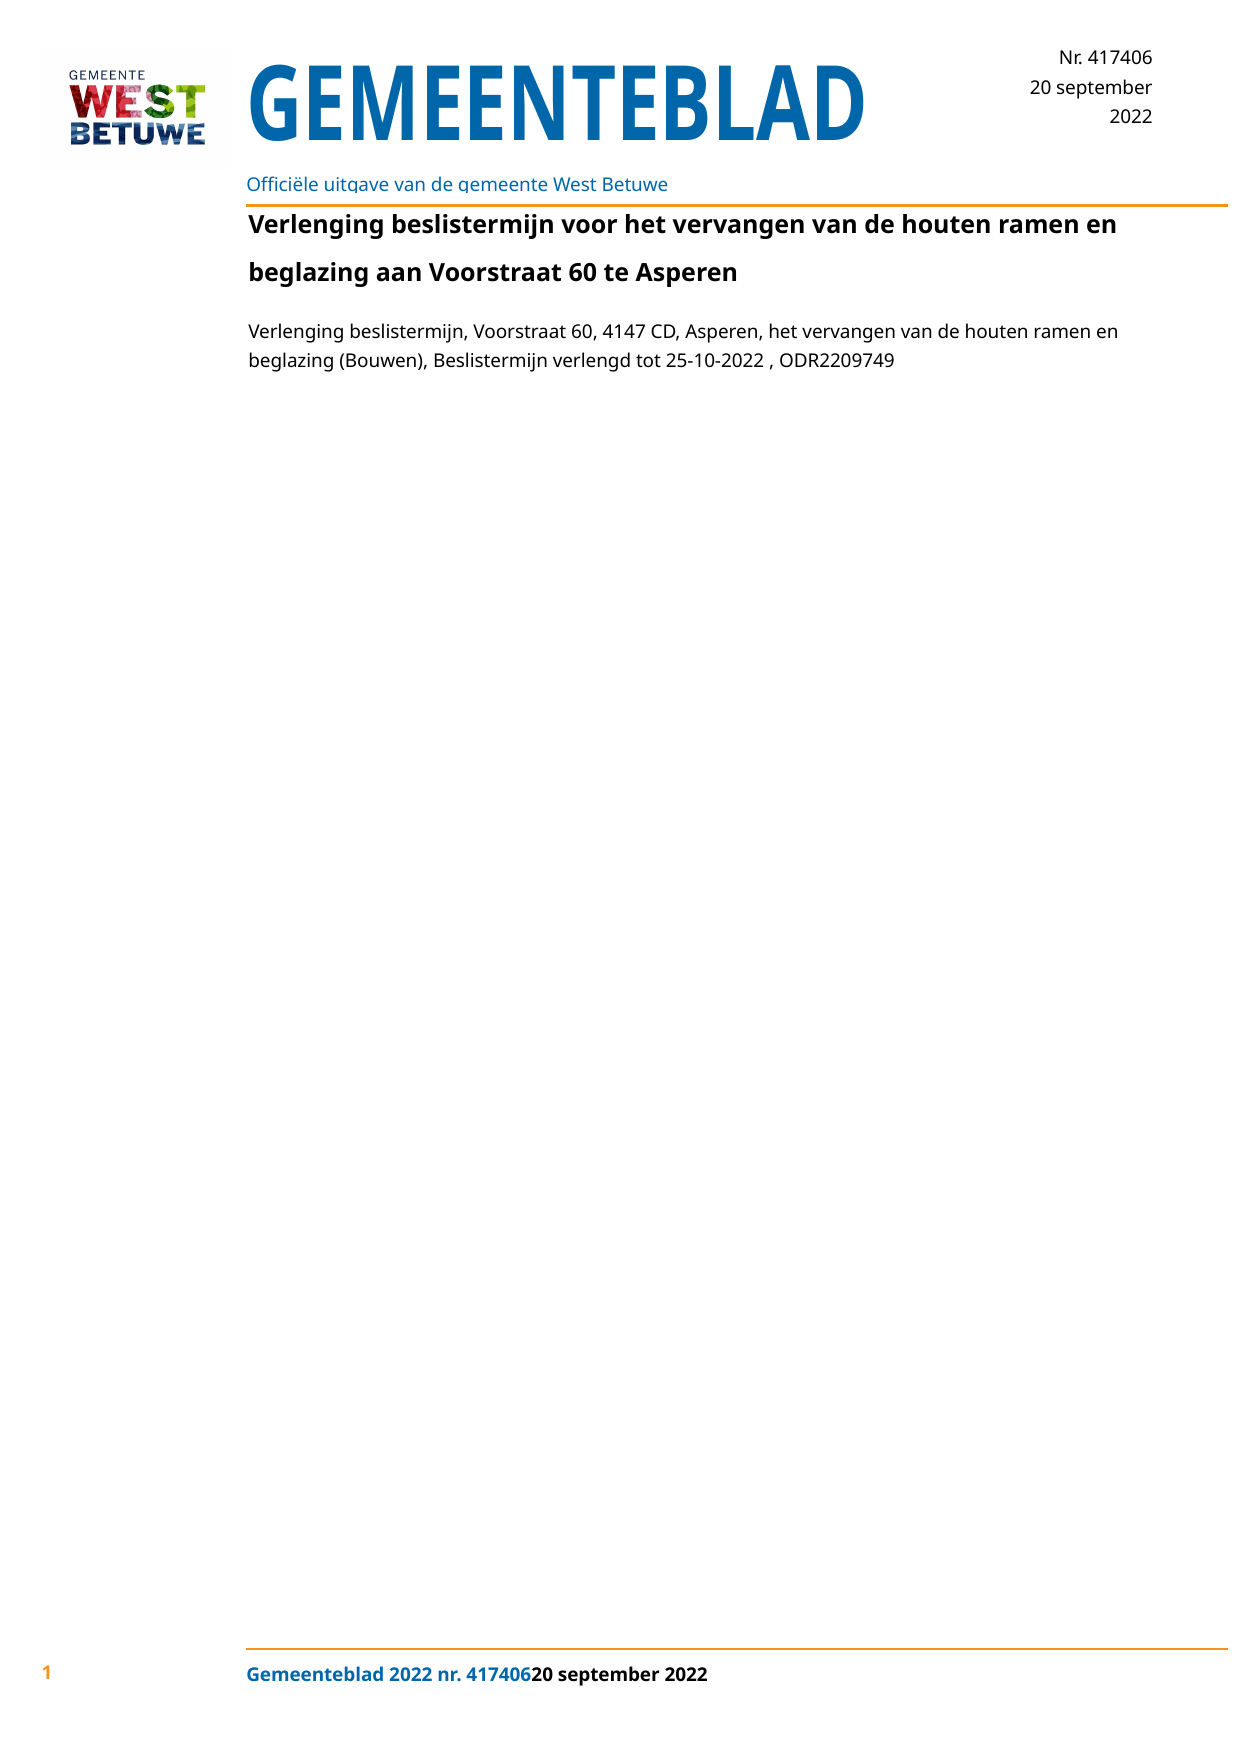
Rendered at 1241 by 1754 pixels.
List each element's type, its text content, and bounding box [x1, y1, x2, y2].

picture [41, 47, 231, 172]
text Verlenging beslistermijn, Voorstraat 60, 4147 CD, Asperen, het vervangen van de houten ramen en beglazing (Bouwen), Beslistermijn verlengd tot 25-10-2022 , ODR2209749 [248, 318, 1152, 373]
text Verlenging beslistermijn voor het vervangen van de houten ramen en beglazing aan Voorstraat 60 te Asperen [248, 207, 1152, 288]
